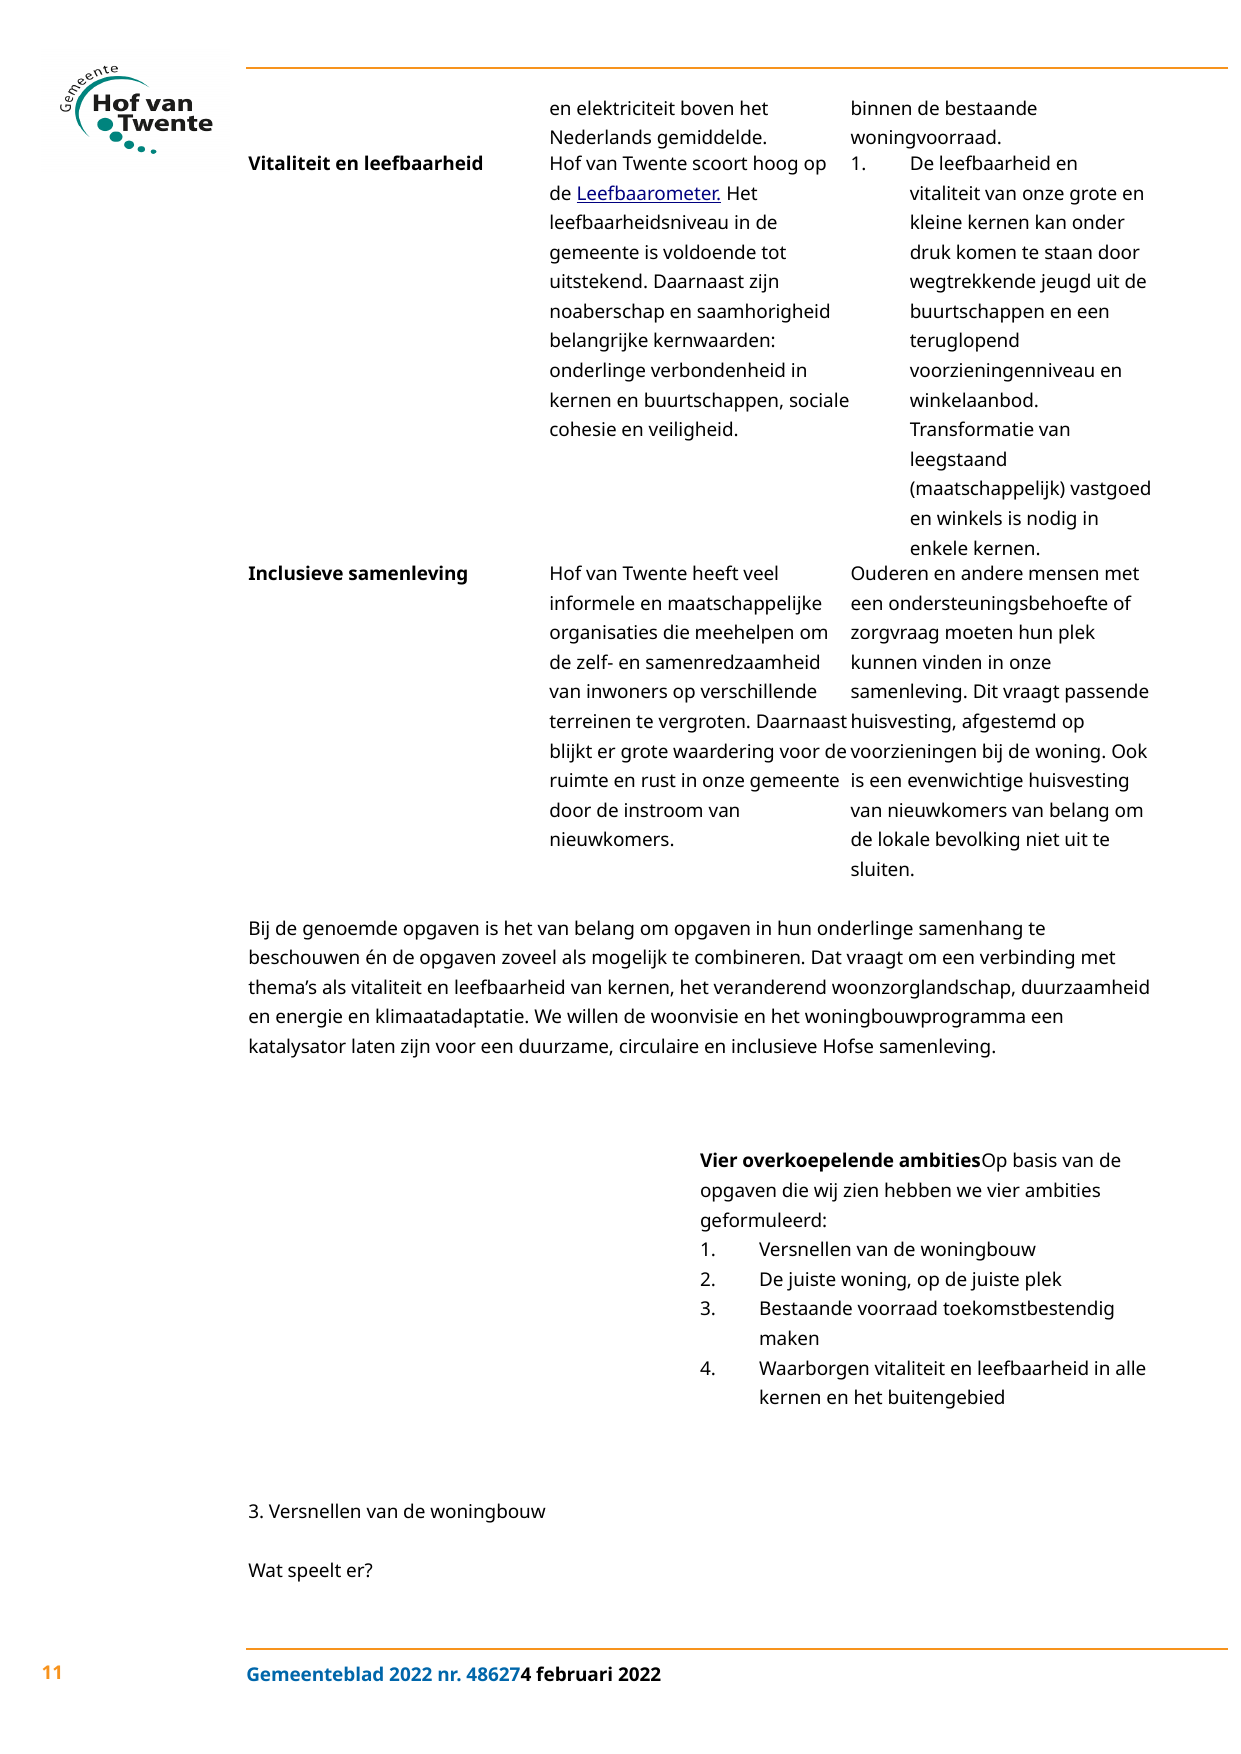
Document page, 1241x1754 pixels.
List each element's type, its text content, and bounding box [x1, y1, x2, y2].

table_cell [248, 1410, 700, 1436]
table_cell De leefbaarheid en vitaliteit van onze grote en kleine kernen kan onder druk komen te staan door wegtrekkende jeugd uit de buurtschappen en een teruglopend voorzieningenniveau en winkelaanbod. Transformatie van leegstaand (maatschappelijk) vastgoed en winkels is nodig in enkele kernen. [850, 150, 1152, 560]
table_cell [700, 1410, 1152, 1436]
table_header [700, 1122, 1152, 1148]
table_header [248, 1122, 700, 1148]
table_cell Hof van Twente heeft veel informele en maatschappelijke organisaties die meehelpen om de zelf- en samenredzaamheid van inwoners op verschillende terreinen te vergroten. Daarnaast blijkt er grote waardering voor de ruimte en rust in onze gemeente door de instroom van nieuwkomers. [549, 560, 850, 882]
table_cell Vier overkoepelende ambitiesOp basis van de opgaven die wij zien hebben we vier ambities geformuleerd: Versnellen van de woningbouw De juiste woning, op de juiste plek Bestaande voorraad toekomstbestendig maken Waarborgen vitaliteit en leefbaarheid in alle kernen en het buitengebied [700, 1148, 1152, 1410]
table_cell [248, 1148, 700, 1410]
picture [41, 47, 231, 172]
table_cell Vitaliteit en leefbaarheid [248, 150, 549, 560]
table_cell Hof van Twente scoort hoog op de Leefbaarometer. Het leefbaarheidsniveau in de gemeente is voldoende tot uitstekend. Daarnaast zijn noaberschap en saamhorigheid belangrijke kernwaarden: onderlinge verbondenheid in kernen en buurtschappen, sociale cohesie en veiligheid. [549, 150, 850, 560]
table_cell [248, 95, 549, 150]
text Bij de genoemde opgaven is het van belang om opgaven in hun onderlinge samenhang te beschouwen én de opgaven zoveel als mogelijk te combineren. Dat vraagt om een verbinding met thema’s als vitaliteit en leefbaarheid van kernen, het veranderend woonzorglandschap, duurzaamheid en energie en klimaatadaptatie. We willen de woonvisie en het woningbouwprogramma een katalysator laten zijn voor een duurzame, circulaire en inclusieve Hofse samenleving. [248, 915, 1152, 1059]
table_cell Ouderen en andere mensen met een ondersteuningsbehoefte of zorgvraag moeten hun plek kunnen vinden in onze samenleving. Dit vraagt passende huisvesting, afgestemd op voorzieningen bij de woning. Ook is een evenwichtige huisvesting van nieuwkomers van belang om de lokale bevolking niet uit te sluiten. [850, 560, 1152, 882]
table_cell binnen de bestaande woningvoorraad. [850, 95, 1152, 150]
text 3. Versnellen van de woningbouw [248, 1498, 1152, 1524]
text Wat speelt er? [248, 1557, 1152, 1583]
table_cell en elektriciteit boven het Nederlands gemiddelde. [549, 95, 850, 150]
table_cell Inclusieve samenleving [248, 560, 549, 882]
